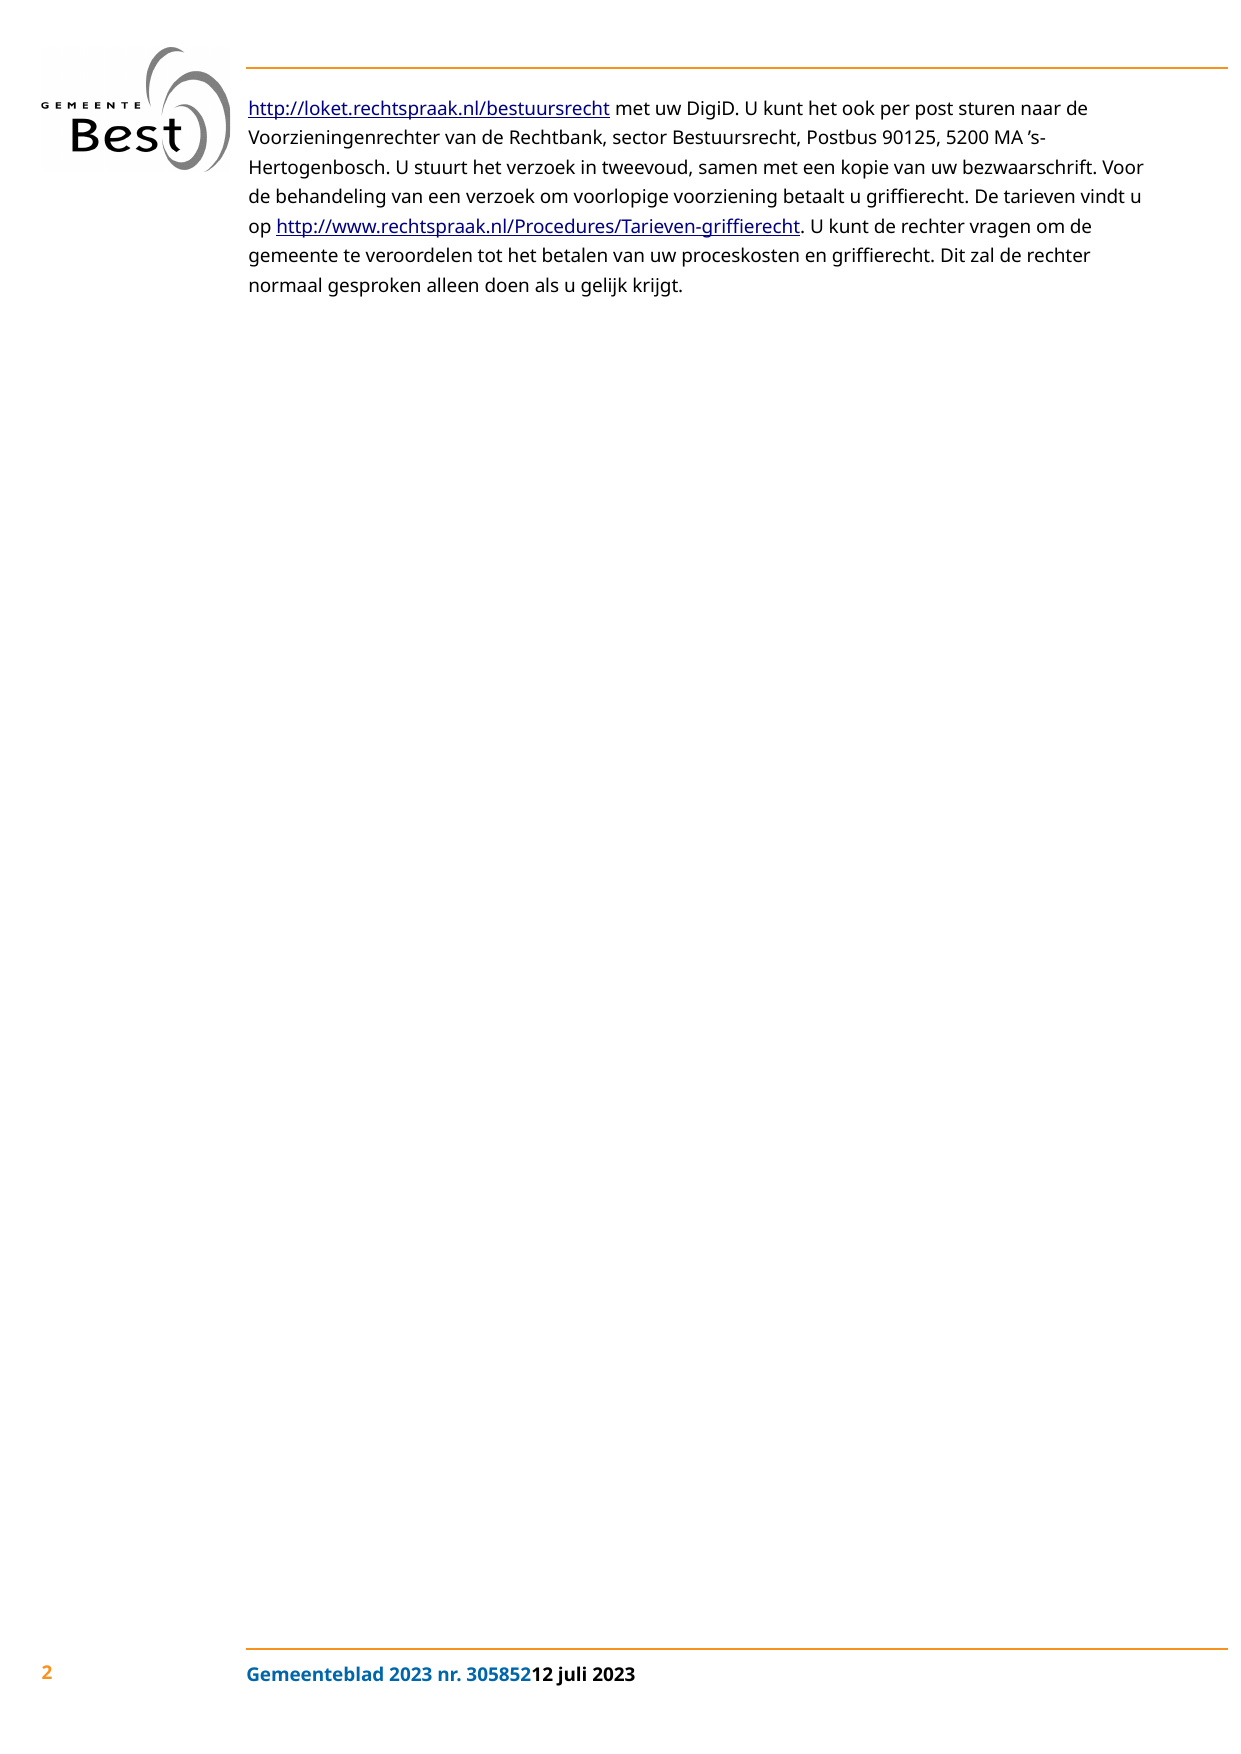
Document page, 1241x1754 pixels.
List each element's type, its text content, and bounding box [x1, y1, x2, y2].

picture [41, 47, 231, 172]
text http://loket.rechtspraak.nl/bestuursrecht met uw DigiD. U kunt het ook per post sturen naar de Voorzieningenrechter van de Rechtbank, sector Bestuursrecht, Postbus 90125, 5200 MA ’s-Hertogenbosch. U stuurt het verzoek in tweevoud, samen met een kopie van uw bezwaarschrift. Voor de behandeling van een verzoek om voorlopige voorziening betaalt u griffierecht. De tarieven vindt u op http://www.rechtspraak.nl/Procedures/Tarieven-griffierecht. U kunt de rechter vragen om de gemeente te veroordelen tot het betalen van uw proceskosten en griffierecht. Dit zal de rechter normaal gesproken alleen doen als u gelijk krijgt. [248, 95, 1152, 298]
